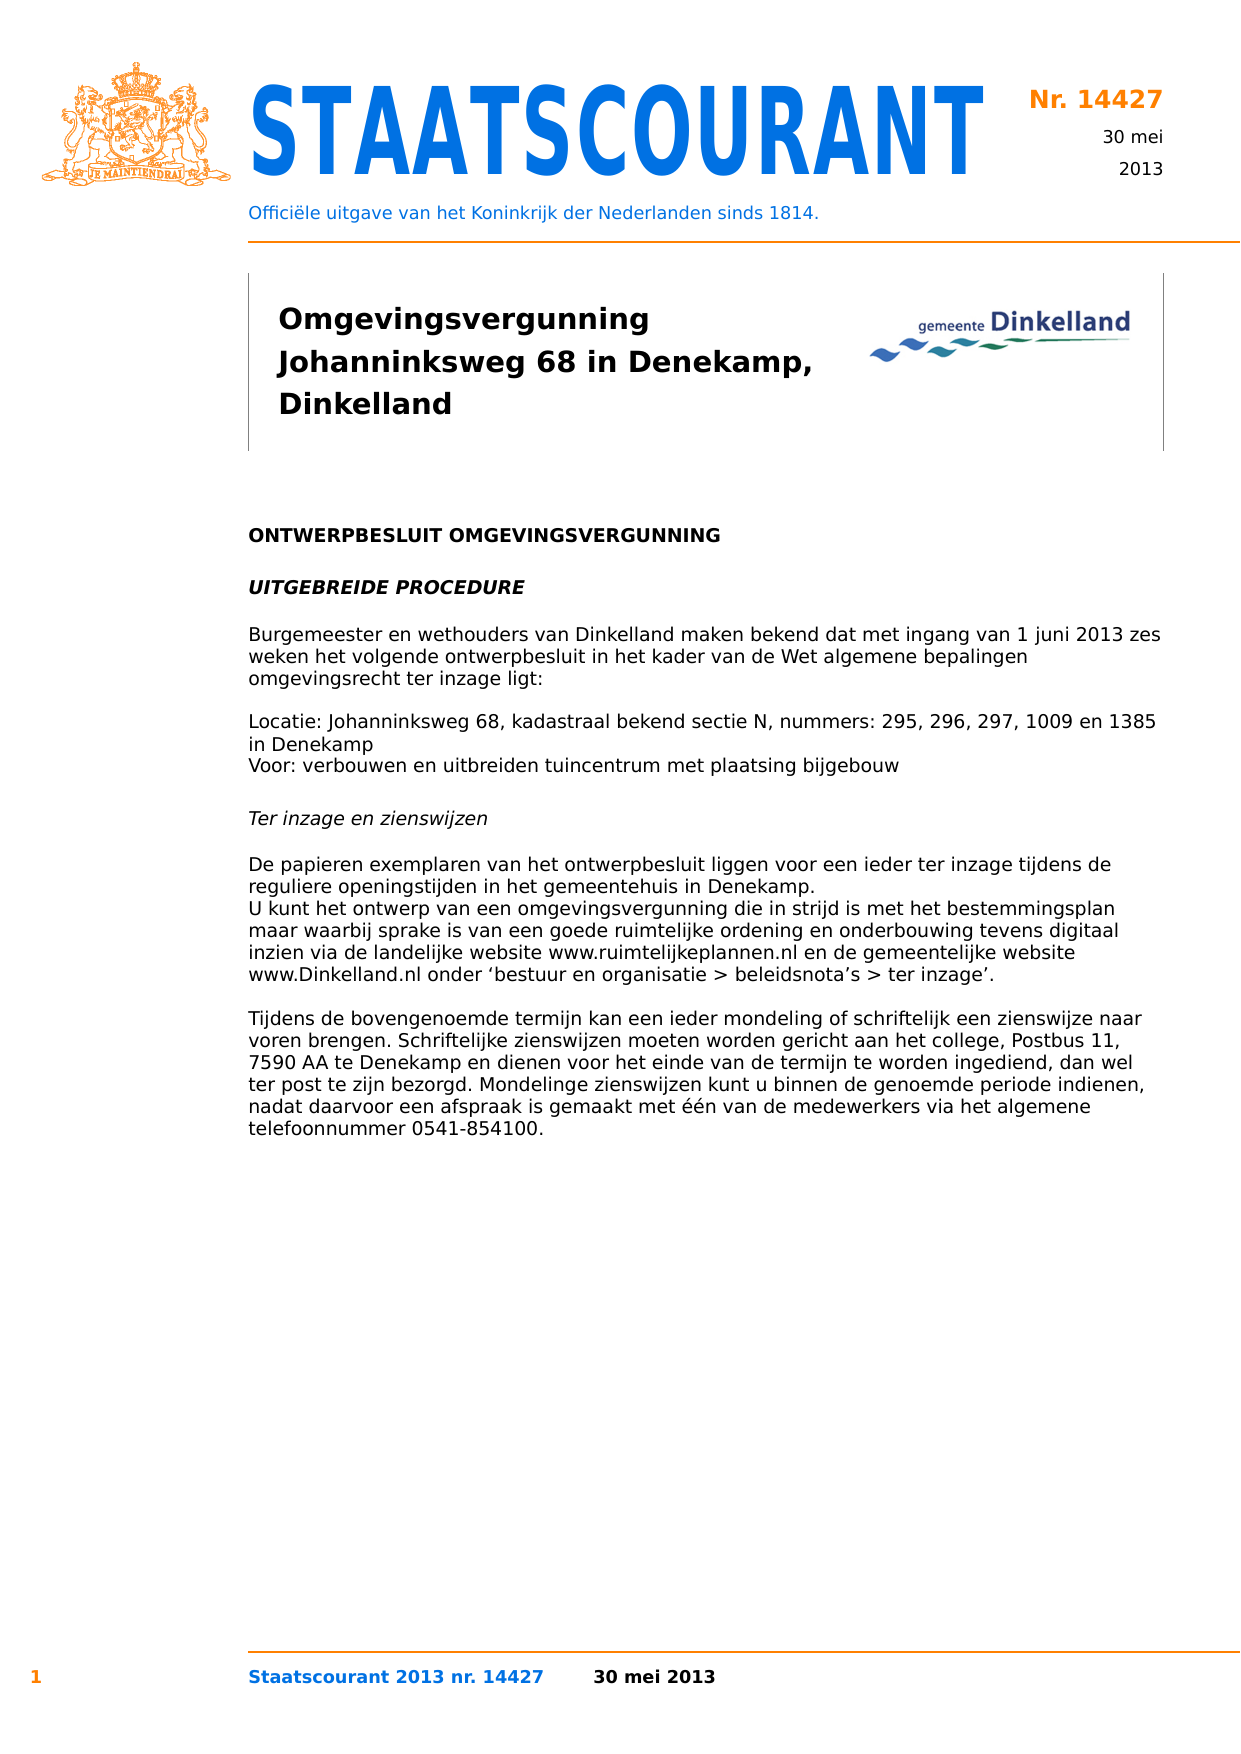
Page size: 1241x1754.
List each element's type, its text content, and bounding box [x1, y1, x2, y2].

table_header STAATSCOURANT [248, 62, 998, 203]
table_header Nr. 14427 [998, 62, 1240, 121]
subtitle Ter inzage en zienswijzen [248, 807, 1163, 829]
table_cell Officiële uitgave van het Koninkrijk der Nederlanden sinds 1814. [248, 203, 1240, 241]
text Locatie: Johanninksweg 68, kadastraal bekend sectie N, nummers: 295, 296, 297, 1009 en 1385 in Denekamp [248, 711, 1163, 755]
text Burgemeester en wethouders van Dinkelland maken bekend dat met ingang van 1 juni 2013 zes weken het volgende ontwerpbesluit in het kader van de Wet algemene bepalingen omgevingsrecht ter inzage ligt: [248, 624, 1163, 689]
subtitle UITGEBREIDE PROCEDURE [248, 577, 1163, 599]
subtitle ONTWERPBESLUIT OMGEVINGSVERGUNNING [248, 525, 1163, 547]
picture [41, 62, 231, 186]
text Voor: verbouwen en uitbreiden tuincentrum met plaatsing bijgebouw [248, 755, 1163, 777]
picture [867, 302, 1134, 368]
text Tijdens de bovengenoemde termijn kan een ieder mondeling of schriftelijk een zienswijze naar voren brengen. Schriftelijke zienswijzen moeten worden gericht aan het college, Postbus 11, 7590 AA te Denekamp en dienen voor het einde van de termijn te worden ingediend, dan wel ter post te zijn bezorgd. Mondelinge zienswijzen kunt u binnen de genoemde periode indienen, nadat daarvoor een afspraak is gemaakt met één van de medewerkers via het algemene telefoonnummer 0541-854100. [248, 1008, 1163, 1140]
subtitle Omgevingsvergunning Johanninksweg 68 in Denekamp, Dinkelland [249, 273, 1163, 451]
table_header [25, 62, 248, 241]
text De papieren exemplaren van het ontwerpbesluit liggen voor een ieder ter inzage tijdens de reguliere openingstijden in het gemeentehuis in Denekamp. [248, 854, 1163, 898]
table_cell 2013 [998, 153, 1240, 203]
text U kunt het ontwerp van een omgevingsvergunning die in strijd is met het bestemmingsplan maar waarbij sprake is van een goede ruimtelijke ordening en onderbouwing tevens digitaal inzien via de landelijke website www.ruimtelijkeplannen.nl en de gemeentelijke website www.Dinkelland.nl onder ‘bestuur en organisatie > beleidsnota’s > ter inzage’. [248, 898, 1163, 986]
table_cell 30 mei [998, 121, 1240, 153]
